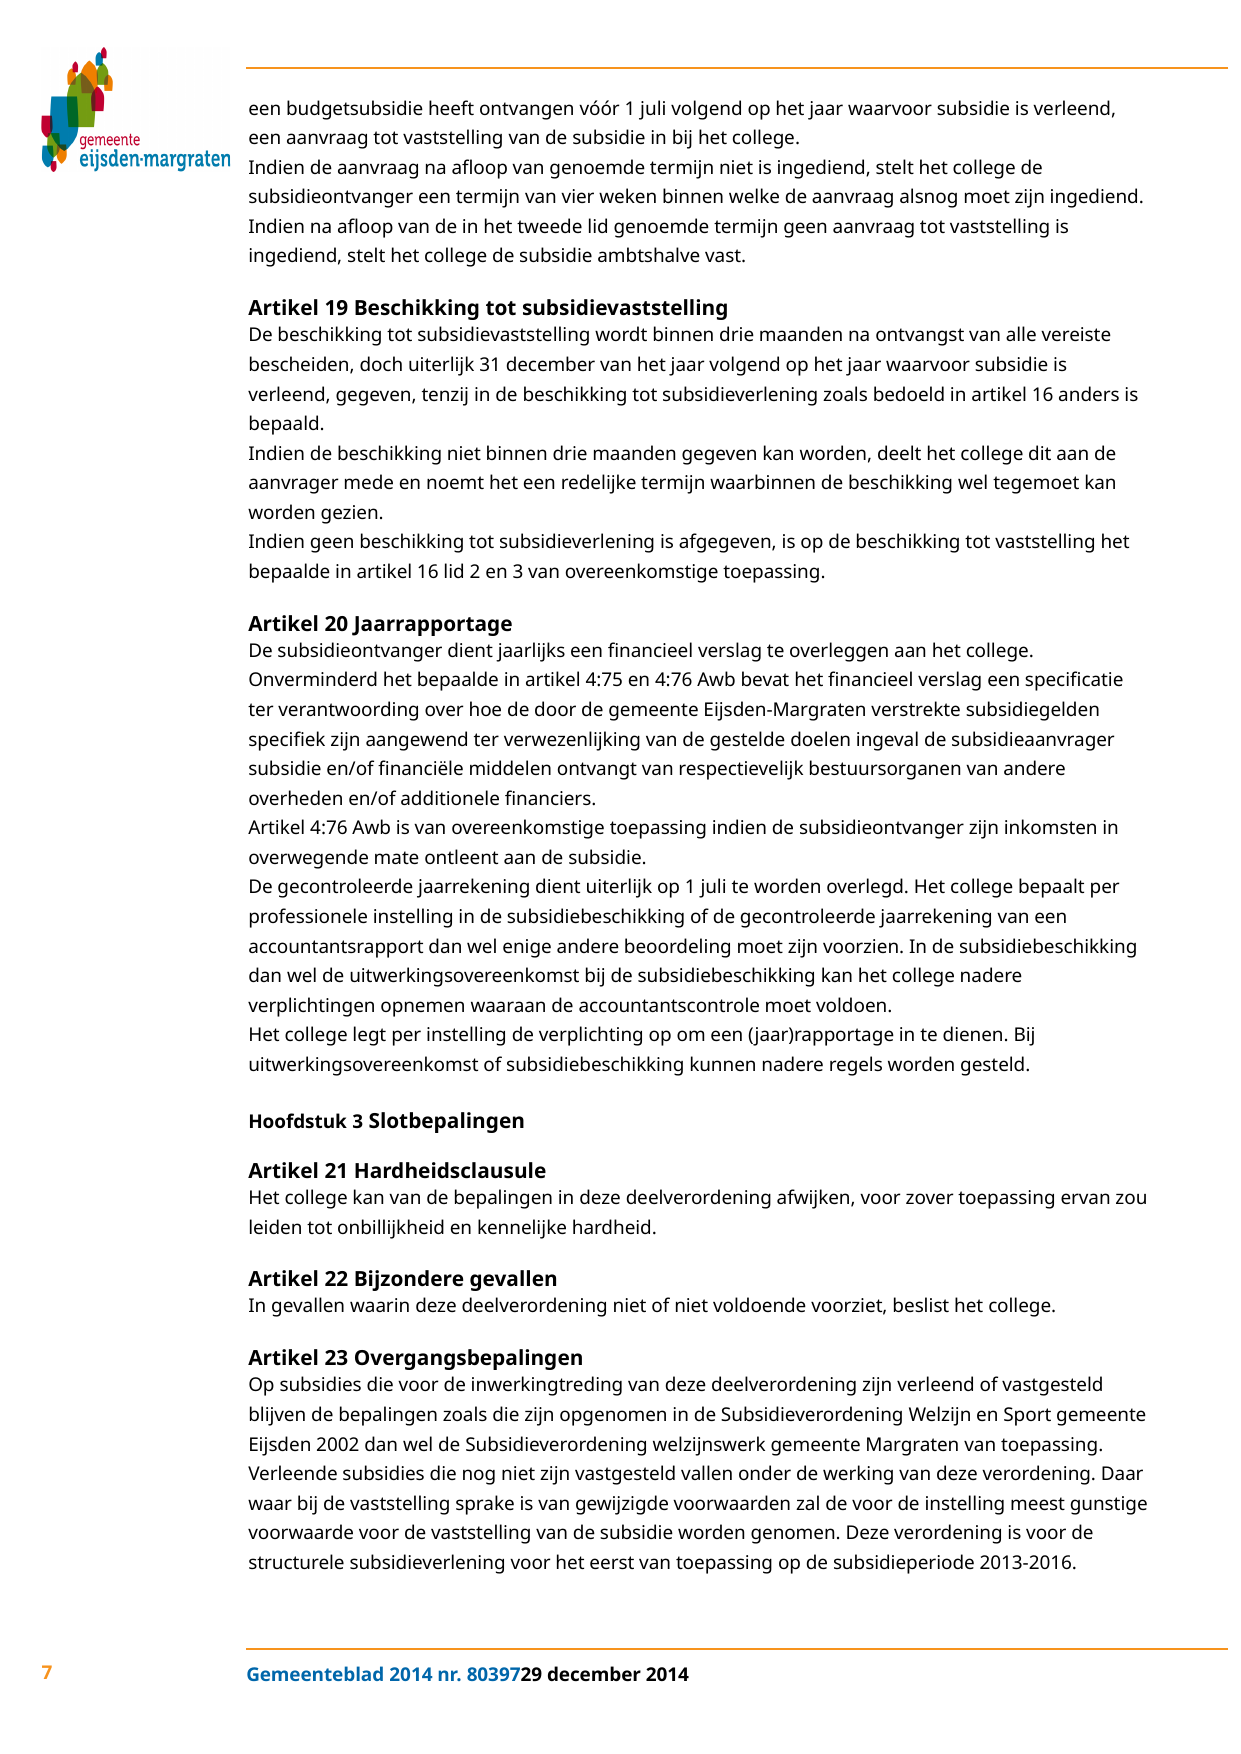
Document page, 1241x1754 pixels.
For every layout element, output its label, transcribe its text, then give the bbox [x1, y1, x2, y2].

text Het college kan van de bepalingen in deze deelverordening afwijken, voor zover toepassing ervan zou leiden tot onbillijkheid en kennelijke hardheid. [248, 1184, 1152, 1239]
text Indien na afloop van de in het tweede lid genoemde termijn geen aanvraag tot vaststelling is ingediend, stelt het college de subsidie ambtshalve vast. [248, 213, 1152, 268]
text Hoofdstuk 3 Slotbepalingen [248, 1107, 1152, 1135]
text Onverminderd het bepaalde in artikel 4:75 en 4:76 Awb bevat het financieel verslag een specificatie ter verantwoording over hoe de door de gemeente Eijsden-Margraten verstrekte subsidiegelden specifiek zijn aangewend ter verwezenlijking van de gestelde doelen ingeval de subsidieaanvrager subsidie en/of financiële middelen ontvangt van respectievelijk bestuursorganen van andere overheden en/of additionele financiers. [248, 667, 1152, 811]
text De subsidieontvanger dient jaarlijks een financieel verslag te overleggen aan het college. [248, 637, 1152, 663]
text Artikel 23 Overgangsbepalingen [248, 1343, 1152, 1372]
picture [41, 47, 231, 172]
text Artikel 22 Bijzondere gevallen [248, 1264, 1152, 1293]
text De gecontroleerde jaarrekening dient uiterlijk op 1 juli te worden overlegd. Het college bepaalt per professionele instelling in de subsidiebeschikking of de gecontroleerde jaarrekening van een accountantsrapport dan wel enige andere beoordeling moet zijn voorzien. In de subsidiebeschikking dan wel de uitwerkingsovereenkomst bij de subsidiebeschikking kan het college nadere verplichtingen opnemen waaraan de accountantscontrole moet voldoen. [248, 874, 1152, 1018]
text Artikel 21 Hardheidsclausule [248, 1156, 1152, 1184]
text Indien de aanvraag na afloop van genoemde termijn niet is ingediend, stelt het college de subsidieontvanger een termijn van vier weken binnen welke de aanvraag alsnog moet zijn ingediend. [248, 154, 1152, 209]
text een budgetsubsidie heeft ontvangen vóór 1 juli volgend op het jaar waarvoor subsidie is verleend, een aanvraag tot vaststelling van de subsidie in bij het college. [248, 95, 1152, 150]
text Artikel 4:76 Awb is van overeenkomstige toepassing indien de subsidieontvanger zijn inkomsten in overwegende mate ontleent aan de subsidie. [248, 814, 1152, 870]
text Verleende subsidies die nog niet zijn vastgesteld vallen onder de werking van deze verordening. Daar waar bij de vaststelling sprake is van gewijzigde voorwaarden zal de voor de instelling meest gunstige voorwaarde voor de vaststelling van de subsidie worden genomen. Deze verordening is voor de structurele subsidieverlening voor het eerst van toepassing op de subsidieperiode 2013-2016. [248, 1460, 1152, 1575]
text De beschikking tot subsidievaststelling wordt binnen drie maanden na ontvangst van alle vereiste bescheiden, doch uiterlijk 31 december van het jaar volgend op het jaar waarvoor subsidie is verleend, gegeven, tenzij in de beschikking tot subsidieverlening zoals bedoeld in artikel 16 anders is bepaald. [248, 322, 1152, 436]
text Op subsidies die voor de inwerkingtreding van deze deelverordening zijn verleend of vastgesteld blijven de bepalingen zoals die zijn opgenomen in de Subsidieverordening Welzijn en Sport gemeente Eijsden 2002 dan wel de Subsidieverordening welzijnswerk gemeente Margraten van toepassing. [248, 1372, 1152, 1456]
text Indien geen beschikking tot subsidieverlening is afgegeven, is op de beschikking tot vaststelling het bepaalde in artikel 16 lid 2 en 3 van overeenkomstige toepassing. [248, 529, 1152, 584]
text Artikel 20 Jaarrapportage [248, 609, 1152, 637]
text Het college legt per instelling de verplichting op om een (jaar)rapportage in te dienen. Bij uitwerkingsovereenkomst of subsidiebeschikking kunnen nadere regels worden gesteld. [248, 1022, 1152, 1077]
text In gevallen waarin deze deelverordening niet of niet voldoende voorziet, beslist het college. [248, 1293, 1152, 1318]
text Indien de beschikking niet binnen drie maanden gegeven kan worden, deelt het college dit aan de aanvrager mede en noemt het een redelijke termijn waarbinnen de beschikking wel tegemoet kan worden gezien. [248, 440, 1152, 525]
text Artikel 19 Beschikking tot subsidievaststelling [248, 293, 1152, 322]
